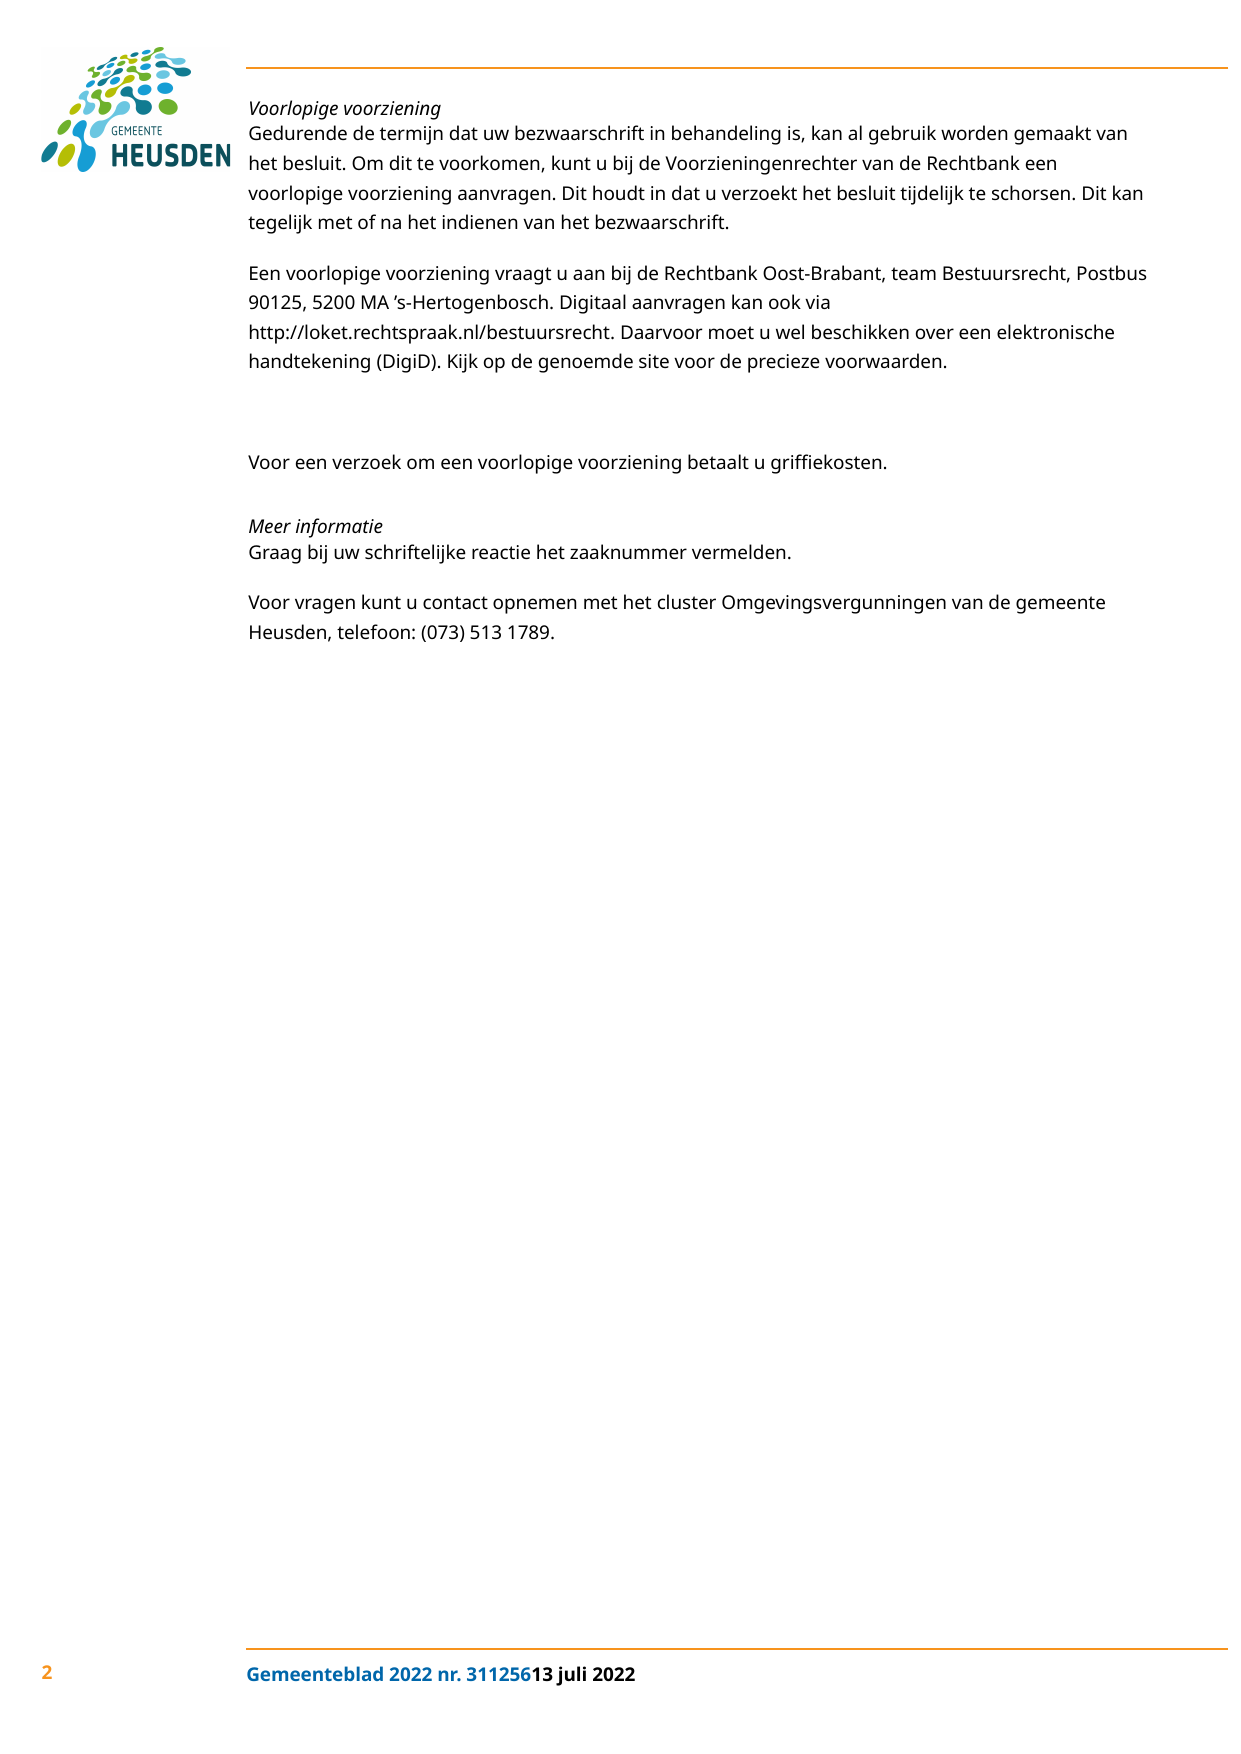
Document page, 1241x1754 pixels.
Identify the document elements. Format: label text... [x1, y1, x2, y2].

text Voorlopige voorziening [248, 95, 1152, 121]
text Voor vragen kunt u contact opnemen met het cluster Omgevingsvergunningen van de gemeente Heusden, telefoon: (073) 513 1789. [248, 589, 1152, 645]
text Graag bij uw schriftelijke reactie het zaaknummer vermelden. [248, 539, 1152, 565]
text Meer informatie [248, 513, 1152, 539]
picture [41, 47, 231, 172]
text Gedurende de termijn dat uw bezwaarschrift in behandeling is, kan al gebruik worden gemaakt van het besluit. Om dit te voorkomen, kunt u bij de Voorzieningenrechter van de Rechtbank een voorlopige voorziening aanvragen. Dit houdt in dat u verzoekt het besluit tijdelijk te schorsen. Dit kan tegelijk met of na het indienen van het bezwaarschrift. [248, 121, 1152, 235]
text Voor een verzoek om een voorlopige voorziening betaalt u griffiekosten. [248, 449, 1152, 475]
text Een voorlopige voorziening vraagt u aan bij de Rechtbank Oost-Brabant, team Bestuursrecht, Postbus 90125, 5200 MA ’s-Hertogenbosch. Digitaal aanvragen kan ook via http://loket.rechtspraak.nl/bestuursrecht. Daarvoor moet u wel beschikken over een elektronische handtekening (DigiD). Kijk op de genoemde site voor de precieze voorwaarden. [248, 260, 1152, 374]
